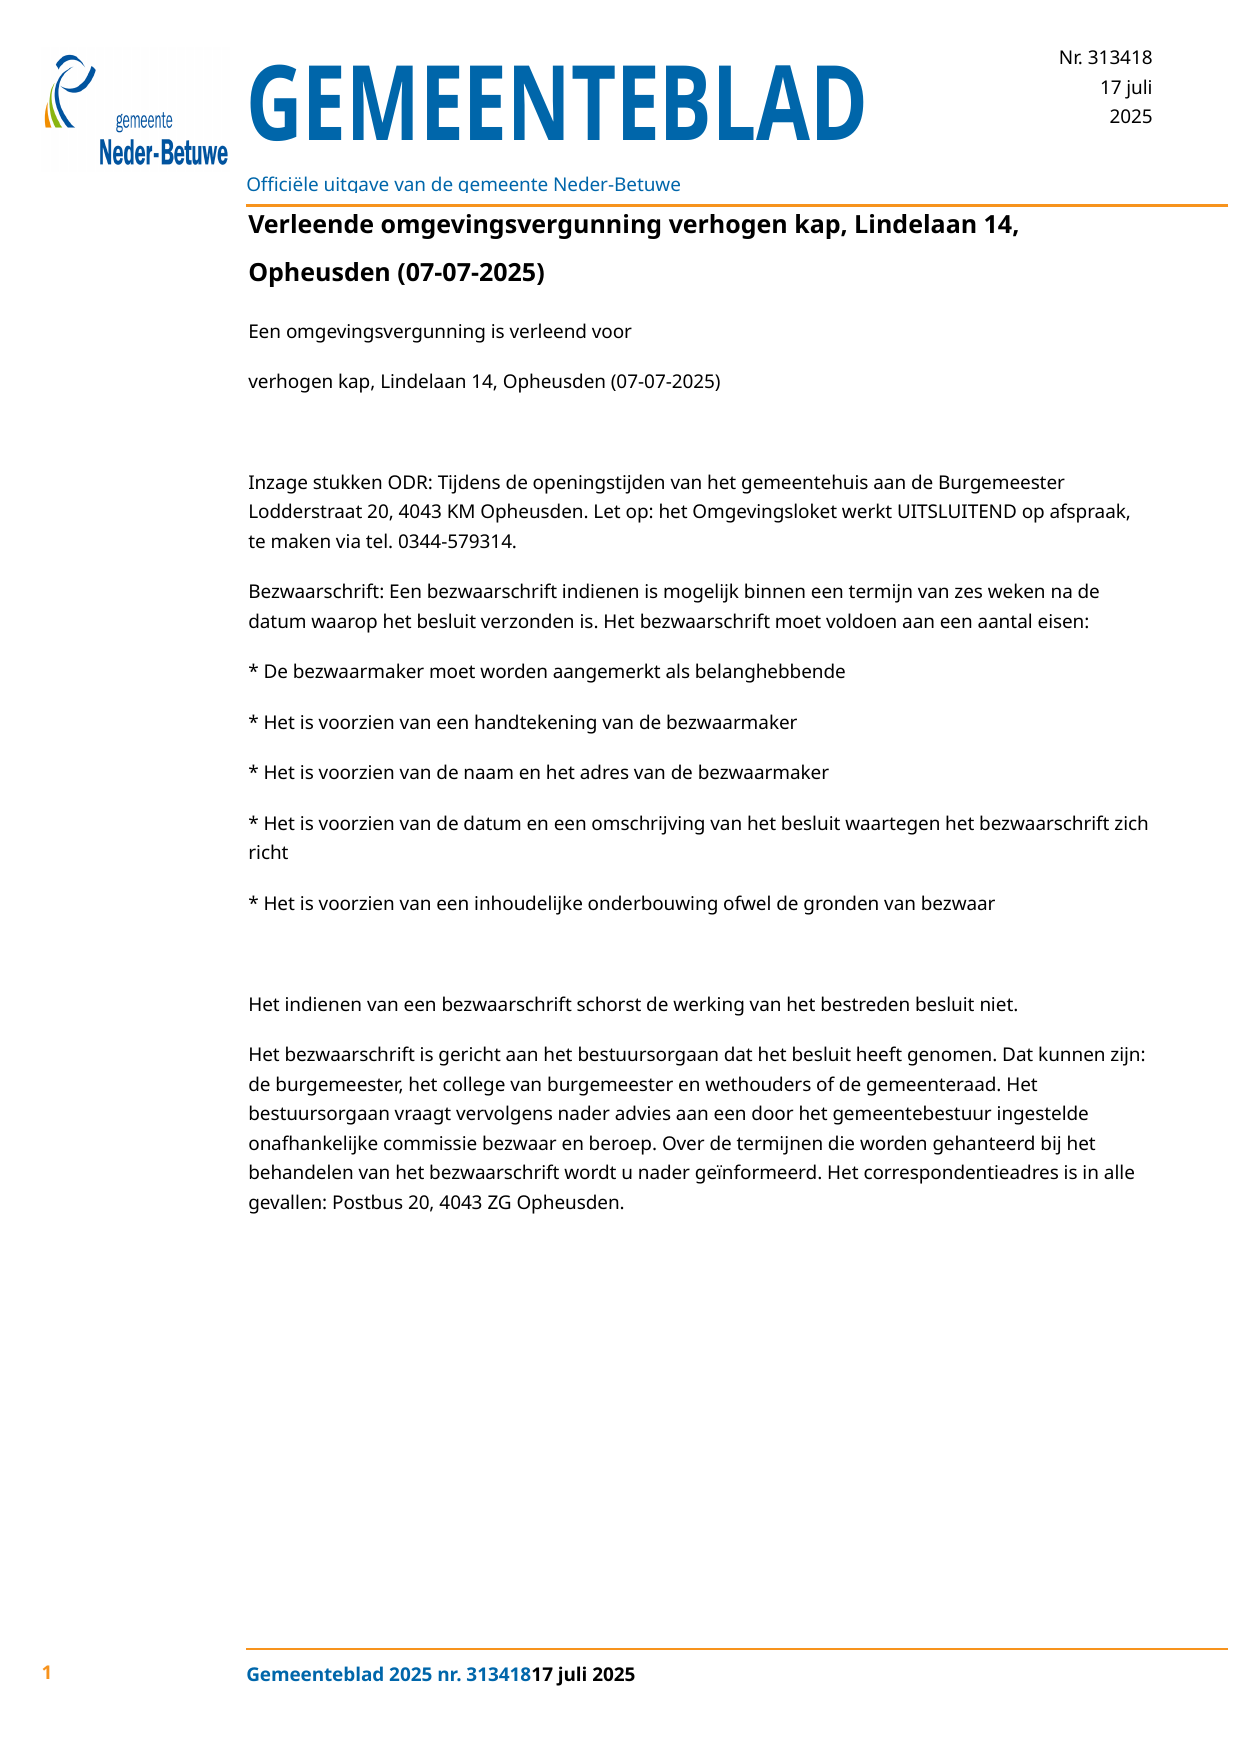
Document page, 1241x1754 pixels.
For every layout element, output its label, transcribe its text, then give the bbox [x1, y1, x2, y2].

text Bezwaarschrift: Een bezwaarschrift indienen is mogelijk binnen een termijn van zes weken na de datum waarop het besluit verzonden is. Het bezwaarschrift moet voldoen aan een aantal eisen: [248, 579, 1152, 634]
text Het indienen van een bezwaarschrift schorst de werking van het bestreden besluit niet. [248, 991, 1152, 1017]
text * Het is voorzien van de naam en het adres van de bezwaarmaker [248, 759, 1152, 785]
text * Het is voorzien van de datum en een omschrijving van het besluit waartegen het bezwaarschrift zich richt [248, 810, 1152, 865]
picture [41, 47, 231, 172]
text Een omgevingsvergunning is verleend voor [248, 318, 1152, 344]
text * De bezwaarmaker moet worden aangemerkt als belanghebbende [248, 659, 1152, 684]
text * Het is voorzien van een handtekening van de bezwaarmaker [248, 709, 1152, 735]
text verhogen kap, Lindelaan 14, Opheusden (07-07-2025) [248, 368, 1152, 394]
text Verleende omgevingsvergunning verhogen kap, Lindelaan 14, Opheusden (07-07-2025) [248, 207, 1152, 288]
text * Het is voorzien van een inhoudelijke onderbouwing ofwel de gronden van bezwaar [248, 890, 1152, 916]
text Het bezwaarschrift is gericht aan het bestuursorgaan dat het besluit heeft genomen. Dat kunnen zijn: de burgemeester, het college van burgemeester en wethouders of de gemeenteraad. Het bestuursorgaan vraagt vervolgens nader advies aan een door het gemeentebestuur ingestelde onafhankelijke commissie bezwaar en beroep. Over de termijnen die worden gehanteerd bij het behandelen van het bezwaarschrift wordt u nader geïnformeerd. Het correspondentieadres is in alle gevallen: Postbus 20, 4043 ZG Opheusden. [248, 1041, 1152, 1215]
text Inzage stukken ODR: Tijdens de openingstijden van het gemeentehuis aan de Burgemeester Lodderstraat 20, 4043 KM Opheusden. Let op: het Omgevingsloket werkt UITSLUITEND op afspraak, te maken via tel. 0344-579314. [248, 469, 1152, 554]
